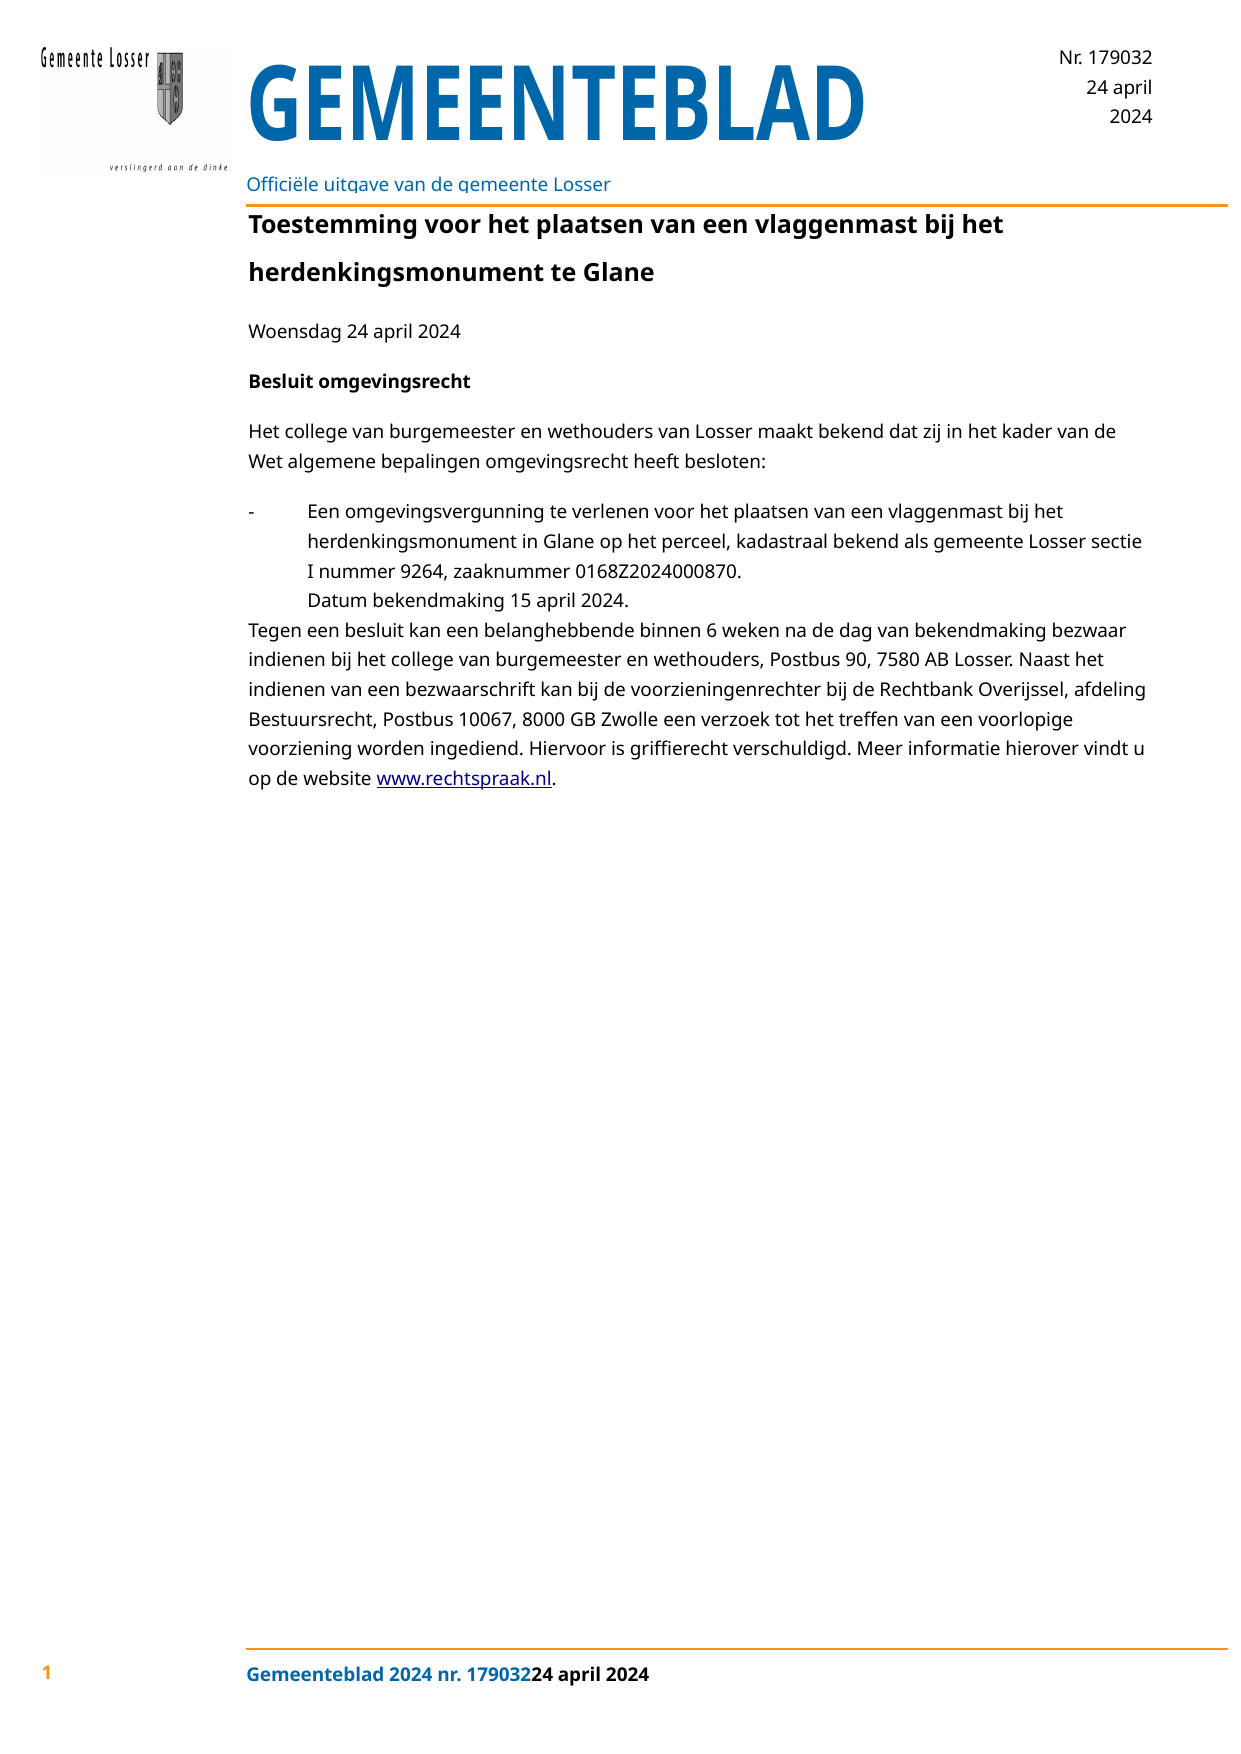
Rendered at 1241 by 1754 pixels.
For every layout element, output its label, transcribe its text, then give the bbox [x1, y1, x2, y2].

picture [41, 47, 231, 172]
text Toestemming voor het plaatsen van een vlaggenmast bij het herdenkingsmonument te Glane [248, 207, 1152, 288]
text Het college van burgemeester en wethouders van Losser maakt bekend dat zij in het kader van de Wet algemene bepalingen omgevingsrecht heeft besloten: [248, 419, 1152, 474]
text Woensdag 24 april 2024 [248, 318, 1152, 344]
list Datum bekendmaking 15 april 2024. [248, 587, 1152, 613]
list Een omgevingsvergunning te verlenen voor het plaatsen van een vlaggenmast bij het herdenkingsmonument in Glane op het perceel, kadastraal bekend als gemeente Losser sectie I nummer 9264, zaaknummer 0168Z2024000870. [248, 499, 1152, 584]
text Tegen een besluit kan een belanghebbende binnen 6 weken na de dag van bekendmaking bezwaar indienen bij het college van burgemeester en wethouders, Postbus 90, 7580 AB Losser. Naast het indienen van een bezwaarschrift kan bij de voorzieningenrechter bij de Rechtbank Overijssel, afdeling Bestuursrecht, Postbus 10067, 8000 GB Zwolle een verzoek tot het treffen van een voorlopige voorziening worden ingediend. Hiervoor is griffierecht verschuldigd. Meer informatie hierover vindt u op de website www.rechtspraak.nl. [248, 617, 1152, 791]
text Besluit omgevingsrecht [248, 368, 1152, 394]
